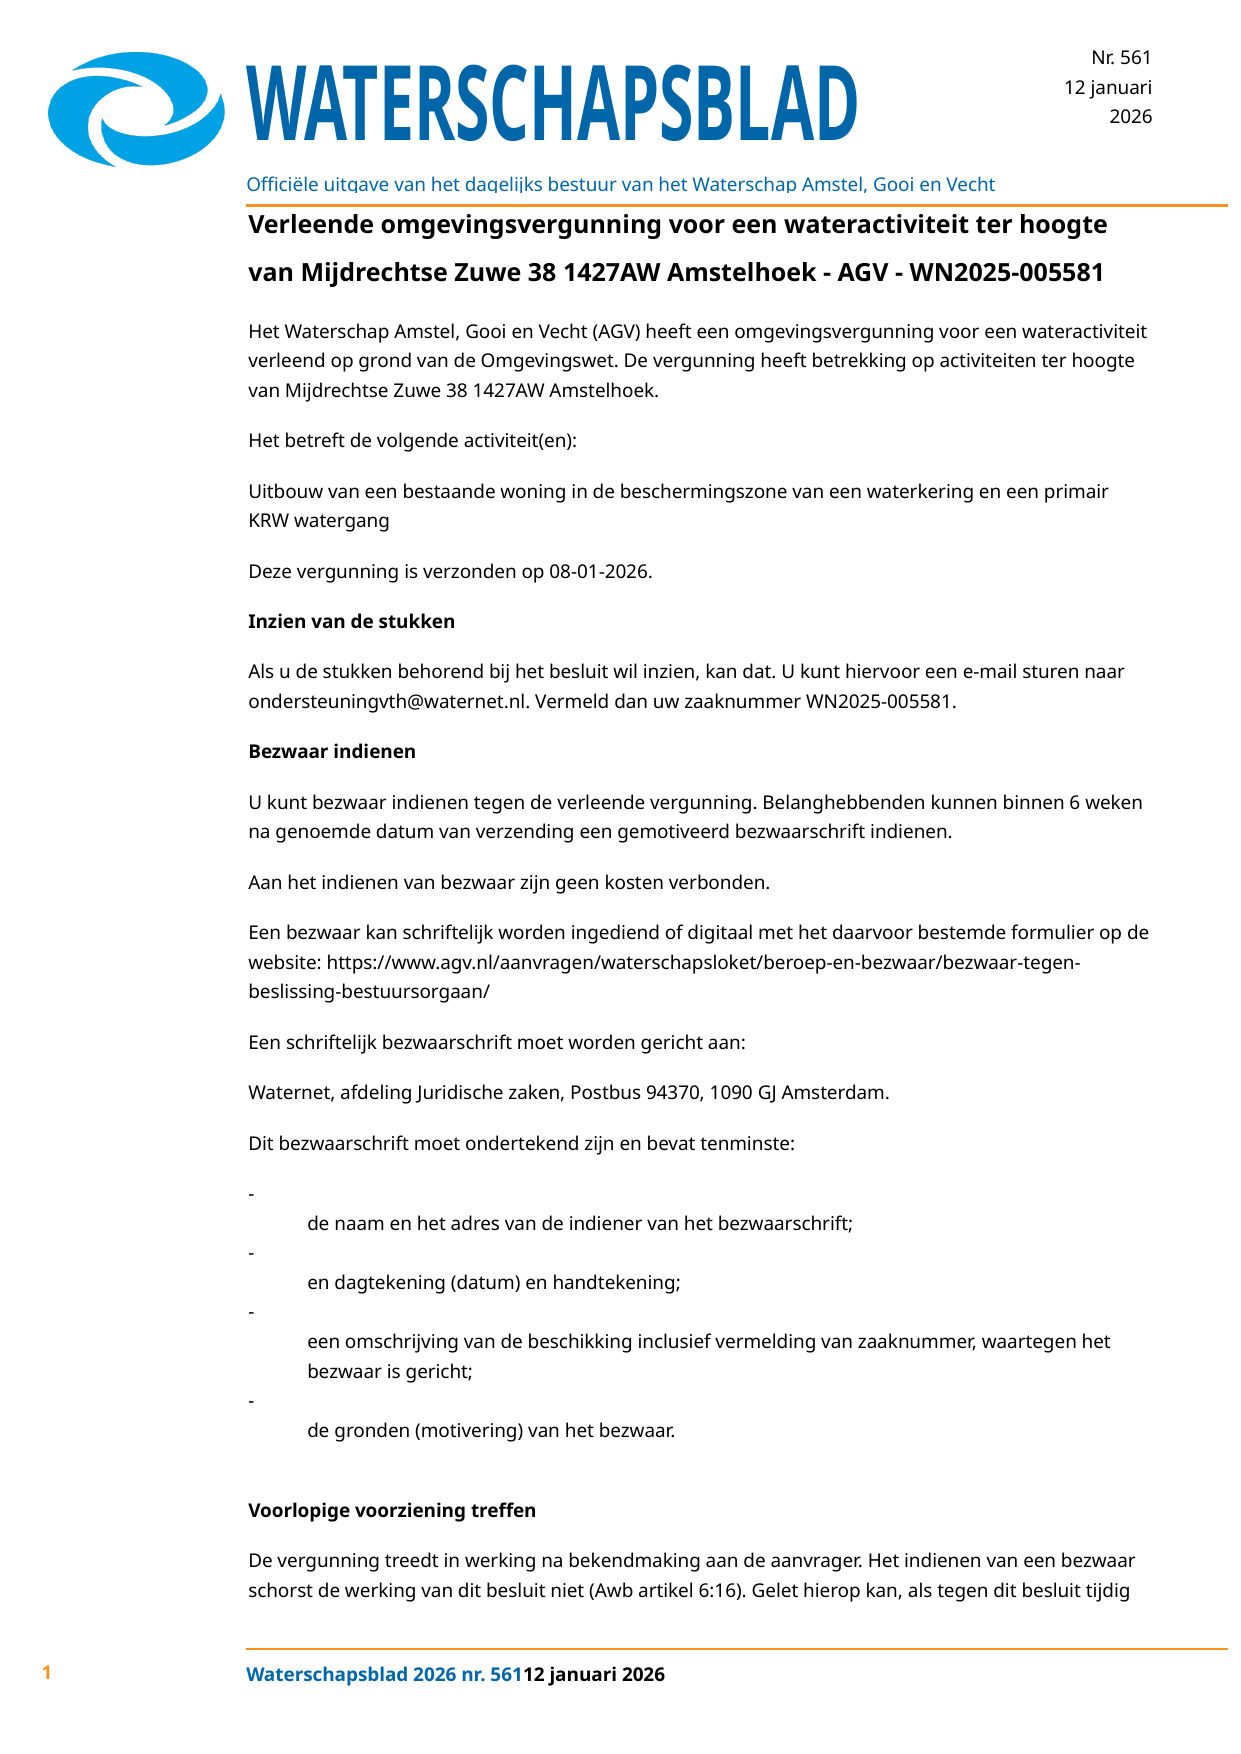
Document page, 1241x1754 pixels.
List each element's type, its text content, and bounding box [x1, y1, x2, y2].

text De vergunning treedt in werking na bekendmaking aan de aanvrager. Het indienen van een bezwaar schorst de werking van dit besluit niet (Awb artikel 6:16). Gelet hierop kan, als tegen dit besluit tijdig [248, 1547, 1152, 1603]
text Waternet, afdeling Juridische zaken, Postbus 94370, 1090 GJ Amsterdam. [248, 1079, 1152, 1105]
text Een bezwaar kan schriftelijk worden ingediend of digitaal met het daarvoor bestemde formulier op de website: https://www.agv.nl/aanvragen/waterschapsloket/beroep-en-bezwaar/bezwaar-tegen-beslissing-bestuursorgaan/ [248, 919, 1152, 1004]
text Het Waterschap Amstel, Gooi en Vecht (AGV) heeft een omgevingsvergunning voor een wateractiviteit verleend op grond van de Omgevingswet. De vergunning heeft betrekking op activiteiten ter hoogte van Mijdrechtse Zuwe 38 1427AW Amstelhoek. [248, 318, 1152, 403]
list en dagtekening (datum) en handtekening; [248, 1269, 1152, 1295]
text U kunt bezwaar indienen tegen de verleende vergunning. Belanghebbenden kunnen binnen 6 weken na genoemde datum van verzending een gemotiveerd bezwaarschrift indienen. [248, 789, 1152, 844]
text Aan het indienen van bezwaar zijn geen kosten verbonden. [248, 869, 1152, 895]
text Het betreft de volgende activiteit(en): [248, 427, 1152, 453]
text Een schriftelijk bezwaarschrift moet worden gericht aan: [248, 1029, 1152, 1055]
text Dit bezwaarschrift moet ondertekend zijn en bevat tenminste: [248, 1130, 1152, 1156]
text Als u de stukken behorend bij het besluit wil inzien, kan dat. U kunt hiervoor een e-mail sturen naar ondersteuningvth@waternet.nl. Vermeld dan uw zaaknummer WN2025-005581. [248, 659, 1152, 714]
text Bezwaar indienen [248, 739, 1152, 764]
text Uitbouw van een bestaande woning in de beschermingszone van een waterkering en een primair KRW watergang [248, 478, 1152, 533]
list de gronden (motivering) van het bezwaar. [248, 1417, 1152, 1443]
text Verleende omgevingsvergunning voor een wateractiviteit ter hoogte van Mijdrechtse Zuwe 38 1427AW Amstelhoek - AGV - WN2025-005581 [248, 207, 1152, 288]
list de naam en het adres van de indiener van het bezwaarschrift; [248, 1210, 1152, 1236]
text Deze vergunning is verzonden op 08-01-2026. [248, 558, 1152, 584]
picture [41, 47, 231, 172]
text Voorlopige voorziening treffen [248, 1497, 1152, 1523]
list een omschrijving van de beschikking inclusief vermelding van zaaknummer, waartegen het bezwaar is gericht; [248, 1328, 1152, 1384]
text Inzien van de stukken [248, 608, 1152, 634]
